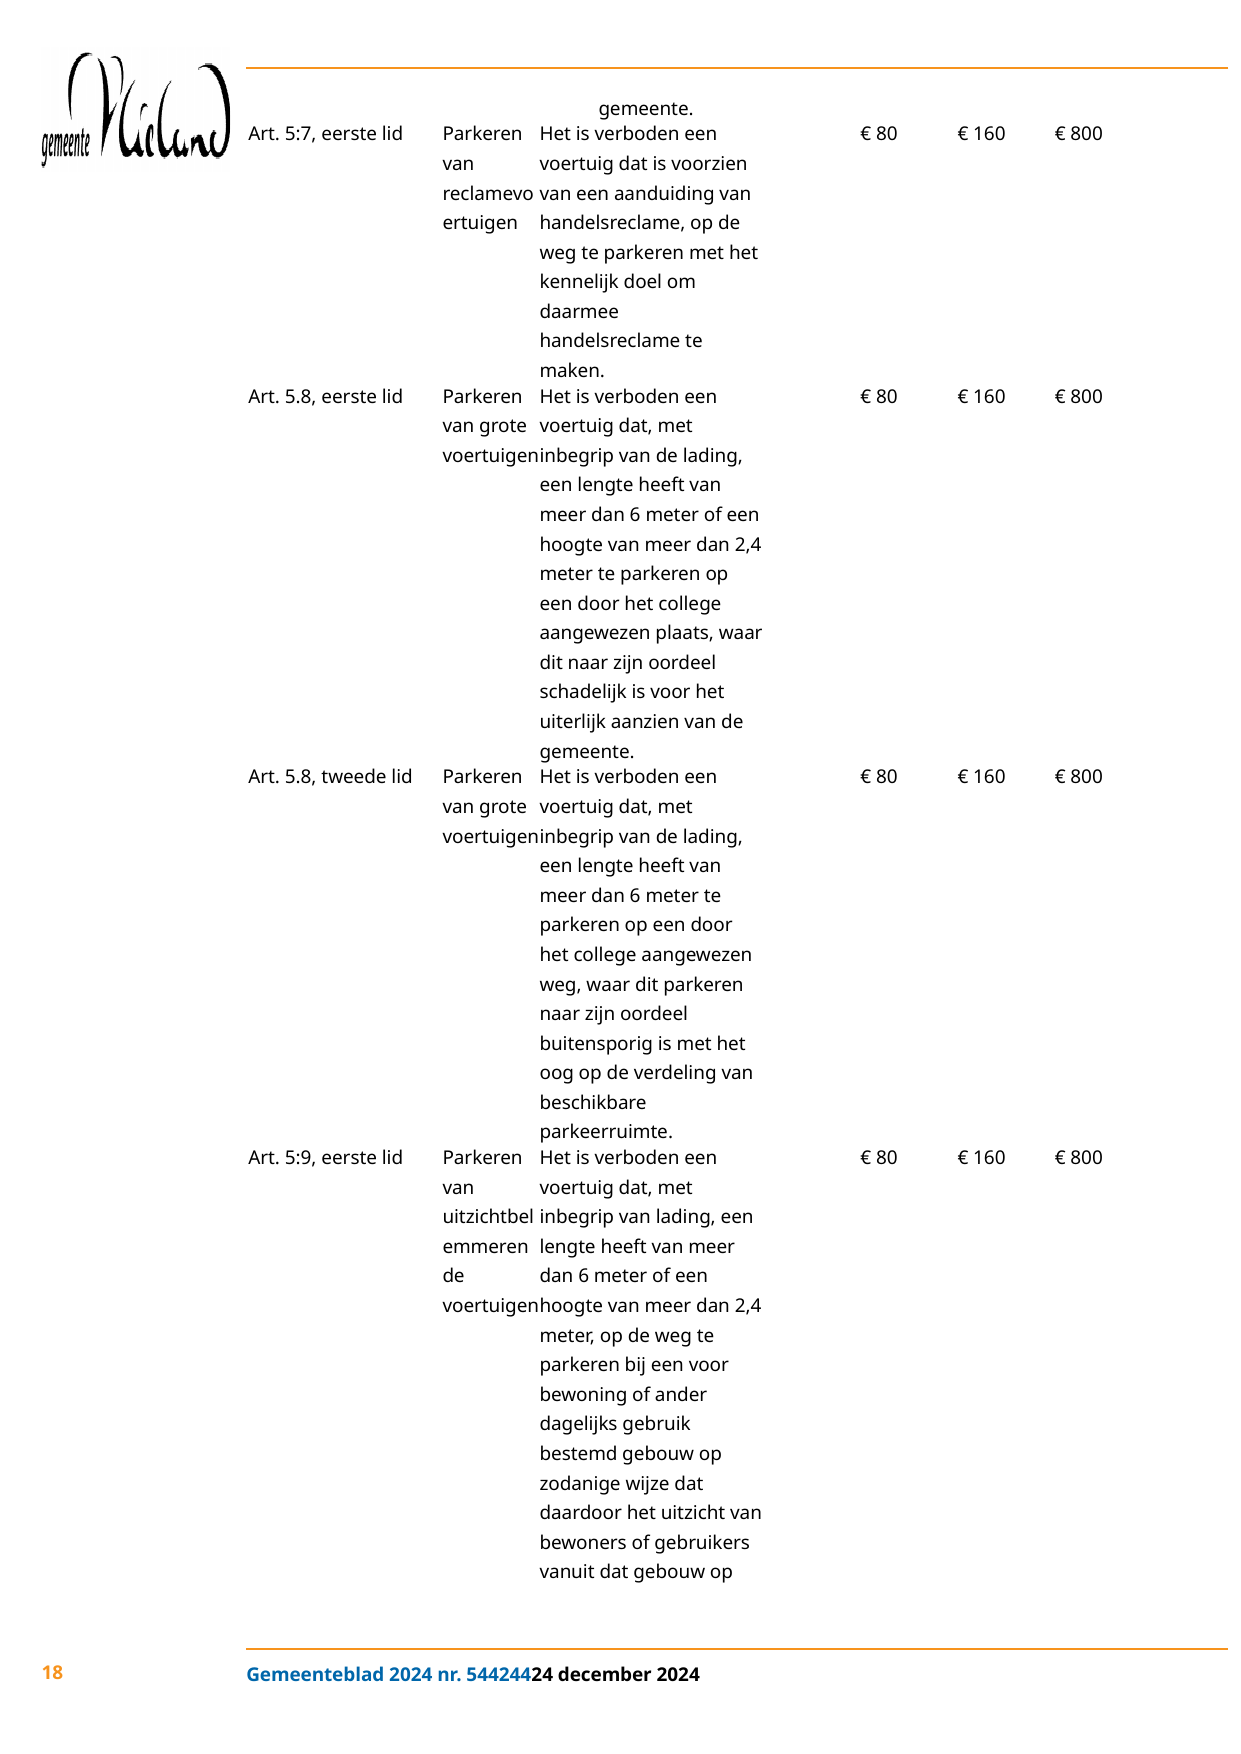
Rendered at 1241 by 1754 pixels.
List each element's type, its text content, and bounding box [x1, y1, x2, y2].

table_cell Het is verboden een voertuig dat, met inbegrip van de lading, een lengte heeft van meer dan 6 meter te parkeren op een door het college aangewezen weg, waar dit parkeren naar zijn oordeel buitensporig is met het oog op de verdeling van beschikbare parkeerruimte. [539, 764, 763, 1144]
table_cell Art. 5:9, eerste lid [248, 1144, 442, 1584]
table_cell € 80 [860, 383, 957, 764]
table_cell Parkeren van uitzichtbelemmerende voertuigen [442, 1144, 539, 1584]
table_cell € 160 [957, 121, 1054, 383]
table_cell € 80 [860, 1144, 957, 1584]
table_cell € 800 [1055, 764, 1152, 1144]
table_cell [248, 95, 442, 121]
table_cell Het is verboden een voertuig dat, met inbegrip van lading, een lengte heeft van meer dan 6 meter of een hoogte van meer dan 2,4 meter, op de weg te parkeren bij een voor bewoning of ander dagelijks gebruik bestemd gebouw op zodanige wijze dat daardoor het uitzicht van bewoners of gebruikers vanuit dat gebouw op [539, 1144, 763, 1584]
table_cell [763, 383, 860, 764]
table_cell € 80 [860, 121, 957, 383]
table_cell € 160 [957, 383, 1054, 764]
table_cell [1055, 95, 1152, 121]
table_cell Art. 5.8, eerste lid [248, 383, 442, 764]
table_cell € 800 [1055, 383, 1152, 764]
table_cell [860, 95, 957, 121]
table_cell € 80 [860, 764, 957, 1144]
table_cell € 800 [1055, 1144, 1152, 1584]
table_cell [957, 95, 1054, 121]
table_cell € 800 [1055, 121, 1152, 383]
table_cell € 160 [957, 764, 1054, 1144]
table_cell Het is verboden een voertuig dat is voorzien van een aanduiding van handelsreclame, op de weg te parkeren met het kennelijk doel om daarmee handelsreclame te maken. [539, 121, 763, 383]
picture [41, 47, 231, 172]
table_cell Parkeren van reclamevoertuigen [442, 121, 539, 383]
table_cell Het is verboden een voertuig dat, met inbegrip van de lading, een lengte heeft van meer dan 6 meter of een hoogte van meer dan 2,4 meter te parkeren op een door het college aangewezen plaats, waar dit naar zijn oordeel schadelijk is voor het uiterlijk aanzien van de gemeente. [539, 383, 763, 764]
table_cell [763, 1144, 860, 1584]
table_cell [442, 95, 539, 121]
table_cell Art. 5:7, eerste lid [248, 121, 442, 383]
table_cell Art. 5.8, tweede lid [248, 764, 442, 1144]
table_cell gemeente. [539, 95, 763, 121]
table_cell [763, 764, 860, 1144]
table_cell € 160 [957, 1144, 1054, 1584]
table_cell [763, 121, 860, 383]
table_cell Parkeren van grote voertuigen [442, 764, 539, 1144]
table_cell Parkeren van grote voertuigen [442, 383, 539, 764]
table_cell [763, 95, 860, 121]
